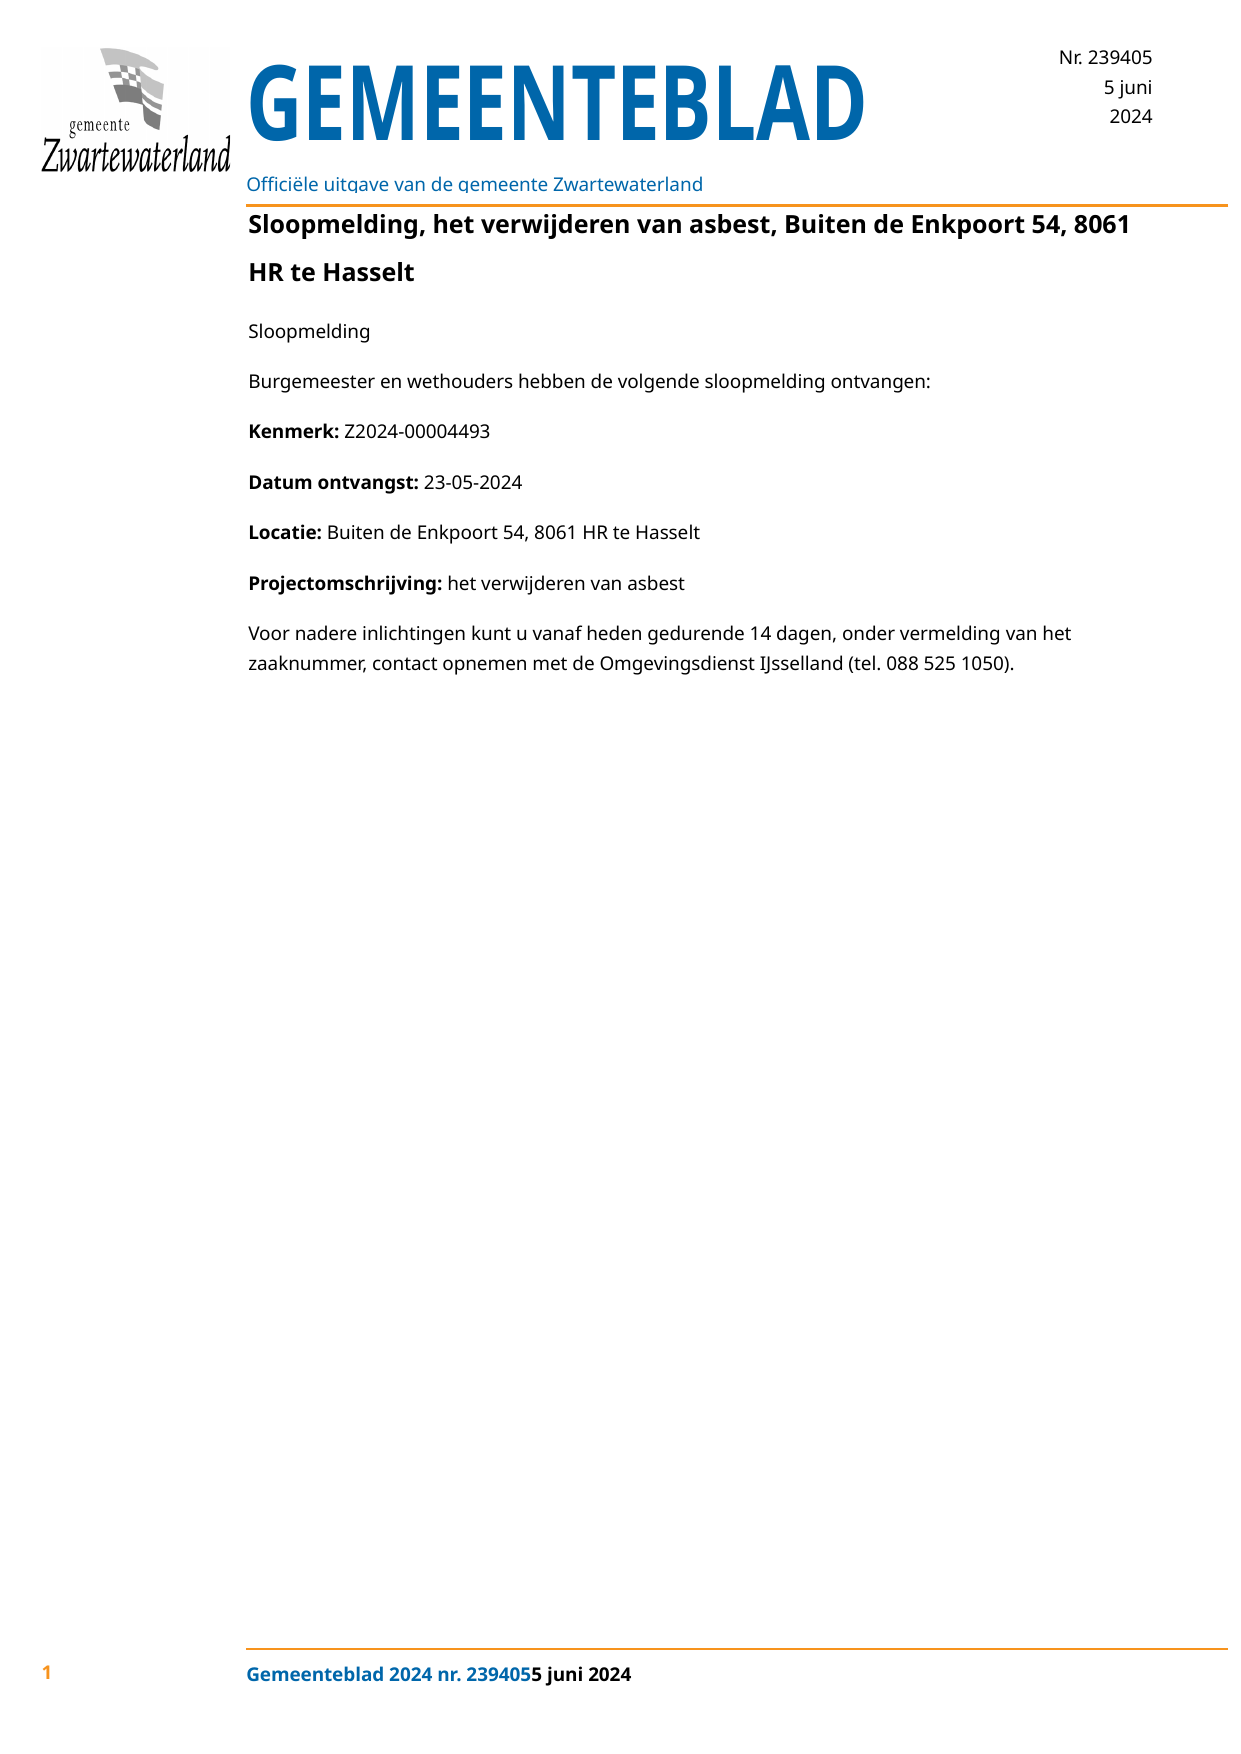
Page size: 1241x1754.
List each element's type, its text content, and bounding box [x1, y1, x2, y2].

text Voor nadere inlichtingen kunt u vanaf heden gedurende 14 dagen, onder vermelding van het zaaknummer, contact opnemen met de Omgevingsdienst IJsselland (tel. 088 525 1050). [248, 620, 1152, 676]
text Datum ontvangst: 23-05-2024 [248, 469, 1152, 495]
text Locatie: Buiten de Enkpoort 54, 8061 HR te Hasselt [248, 519, 1152, 545]
text Burgemeester en wethouders hebben de volgende sloopmelding ontvangen: [248, 368, 1152, 394]
picture [41, 47, 231, 172]
text Kenmerk: Z2024-00004493 [248, 419, 1152, 444]
text Sloopmelding [248, 318, 1152, 344]
text Projectomschrijving: het verwijderen van asbest [248, 570, 1152, 596]
text Sloopmelding, het verwijderen van asbest, Buiten de Enkpoort 54, 8061 HR te Hasselt [248, 207, 1152, 288]
